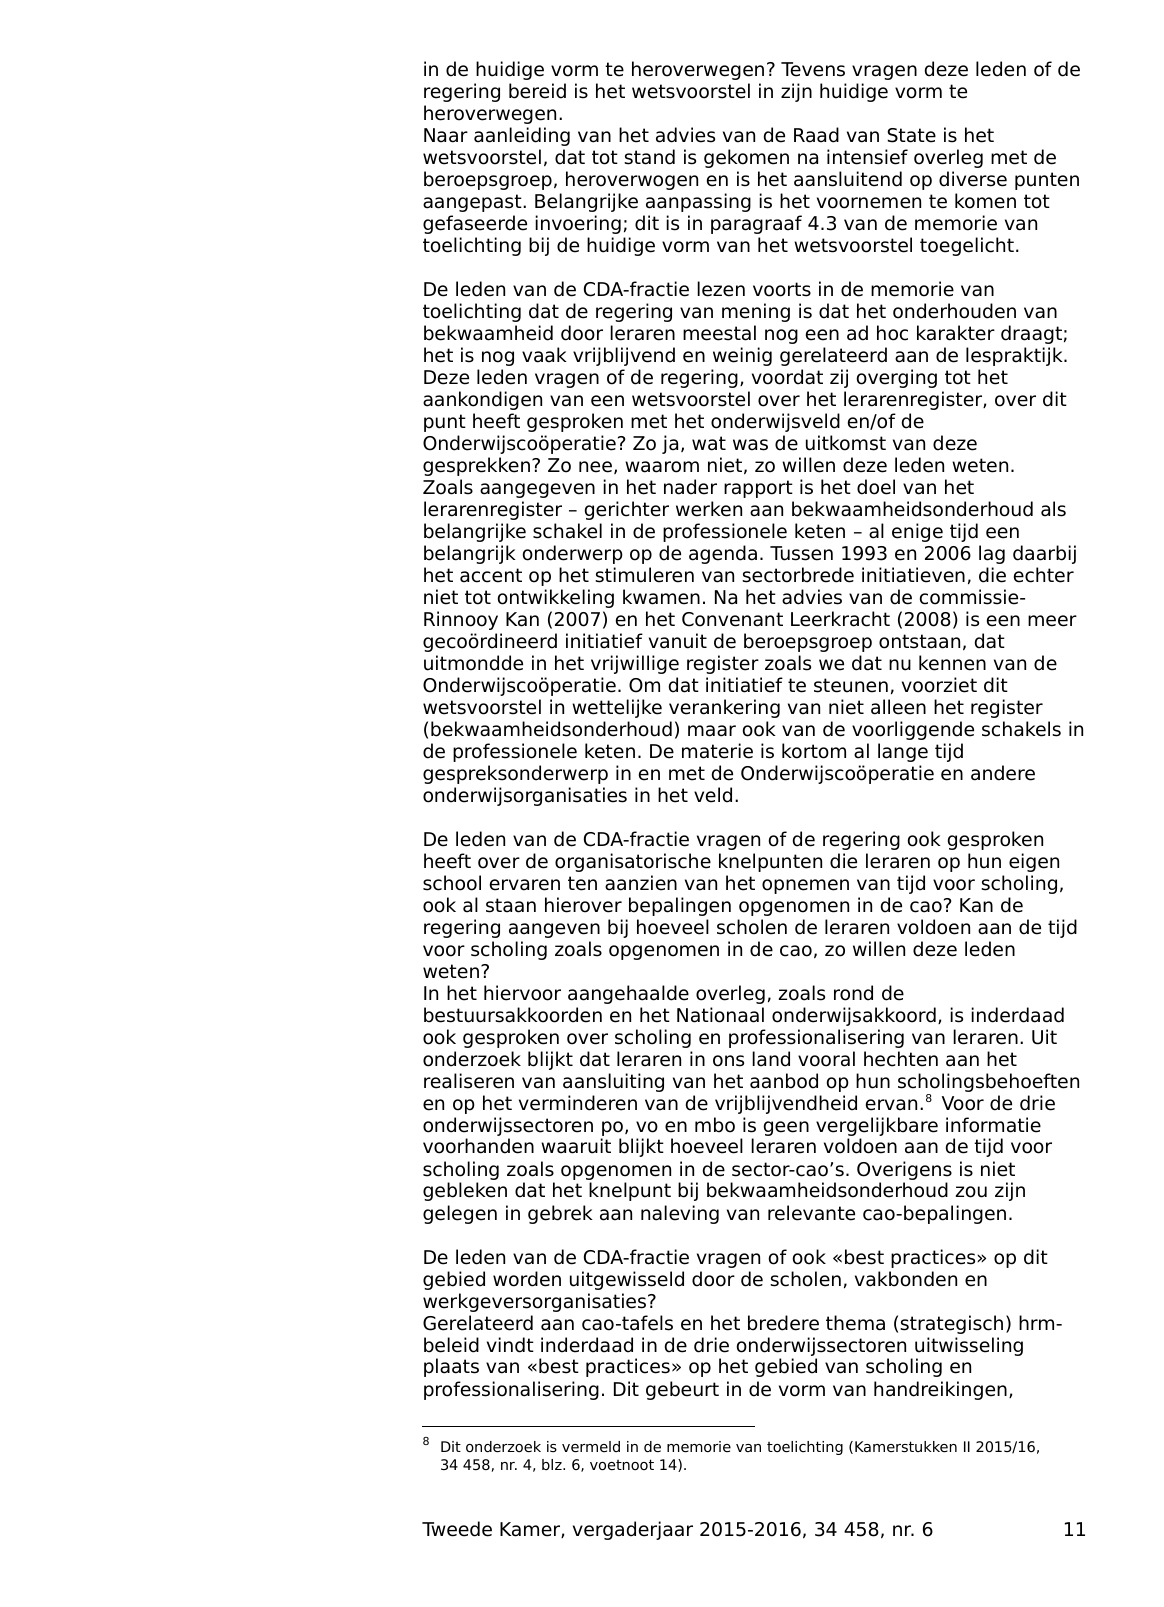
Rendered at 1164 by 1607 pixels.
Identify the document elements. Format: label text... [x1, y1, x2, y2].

text Dit onderzoek is vermeld in de memorie van toelichting (Kamerstukken II 2015/16, 34 458, nr. 4, blz. 6, voetnoot 14). [422, 1435, 1087, 1474]
text De leden van de CDA-fractie vragen of ook «best practices» op dit gebied worden uitgewisseld door de scholen, vakbonden en werkgeversorganisaties? [422, 1247, 1087, 1312]
text In het hiervoor aangehaalde overleg, zoals rond de bestuursakkoorden en het Nationaal onderwijsakkoord, is inderdaad ook gesproken over scholing en professionalisering van leraren. Uit onderzoek blijkt dat leraren in ons land vooral hechten aan het realiseren van aansluiting van het aanbod op hun scholingsbehoeften en op het verminderen van de vrijblijvendheid ervan. Voor de drie onderwijssectoren po, vo en mbo is geen vergelijkbare informatie voorhanden waaruit blijkt hoeveel leraren voldoen aan de tijd voor scholing zoals opgenomen in de sector-cao’s. Overigens is niet gebleken dat het knelpunt bij bekwaamheidsonderhoud zou zijn gelegen in gebrek aan naleving van relevante cao-bepalingen. [422, 983, 1087, 1224]
text De leden van de CDA-fractie vragen of de regering ook gesproken heeft over de organisatorische knelpunten die leraren op hun eigen school ervaren ten aanzien van het opnemen van tijd voor scholing, ook al staan hierover bepalingen opgenomen in de cao? Kan de regering aangeven bij hoeveel scholen de leraren voldoen aan de tijd voor scholing zoals opgenomen in de cao, zo willen deze leden weten? [422, 829, 1087, 983]
text in de huidige vorm te heroverwegen? Tevens vragen deze leden of de regering bereid is het wetsvoorstel in zijn huidige vorm te heroverwegen. [422, 59, 1087, 125]
text Gerelateerd aan cao-tafels en het bredere thema (strategisch) hrm-beleid vindt inderdaad in de drie onderwijssectoren uitwisseling plaats van «best practices» op het gebied van scholing en professionalisering. Dit gebeurt in de vorm van handreikingen, [422, 1312, 1087, 1400]
text De leden van de CDA-fractie lezen voorts in de memorie van toelichting dat de regering van mening is dat het onderhouden van bekwaamheid door leraren meestal nog een ad hoc karakter draagt; het is nog vaak vrijblijvend en weinig gerelateerd aan de lespraktijk. Deze leden vragen of de regering, voordat zij overging tot het aankondigen van een wetsvoorstel over het lerarenregister, over dit punt heeft gesproken met het onderwijsveld en/of de Onderwijscoöperatie? Zo ja, wat was de uitkomst van deze gesprekken? Zo nee, waarom niet, zo willen deze leden weten. [422, 279, 1087, 477]
text Naar aanleiding van het advies van de Raad van State is het wetsvoorstel, dat tot stand is gekomen na intensief overleg met de beroepsgroep, heroverwogen en is het aansluitend op diverse punten aangepast. Belangrijke aanpassing is het voornemen te komen tot gefaseerde invoering; dit is in paragraaf 4.3 van de memorie van toelichting bij de huidige vorm van het wetsvoorstel toegelicht. [422, 125, 1087, 257]
text Zoals aangegeven in het nader rapport is het doel van het lerarenregister – gerichter werken aan bekwaamheidsonderhoud als belangrijke schakel in de professionele keten – al enige tijd een belangrijk onderwerp op de agenda. Tussen 1993 en 2006 lag daarbij het accent op het stimuleren van sectorbrede initiatieven, die echter niet tot ontwikkeling kwamen. Na het advies van de commissie-Rinnooy Kan (2007) en het Convenant Leerkracht (2008) is een meer gecoördineerd initiatief vanuit de beroepsgroep ontstaan, dat uitmondde in het vrijwillige register zoals we dat nu kennen van de Onderwijscoöperatie. Om dat initiatief te steunen, voorziet dit wetsvoorstel in wettelijke verankering van niet alleen het register (bekwaamheidsonderhoud) maar ook van de voorliggende schakels in de professionele keten. De materie is kortom al lange tijd gespreksonderwerp in en met de Onderwijscoöperatie en andere onderwijsorganisaties in het veld. [422, 477, 1087, 807]
